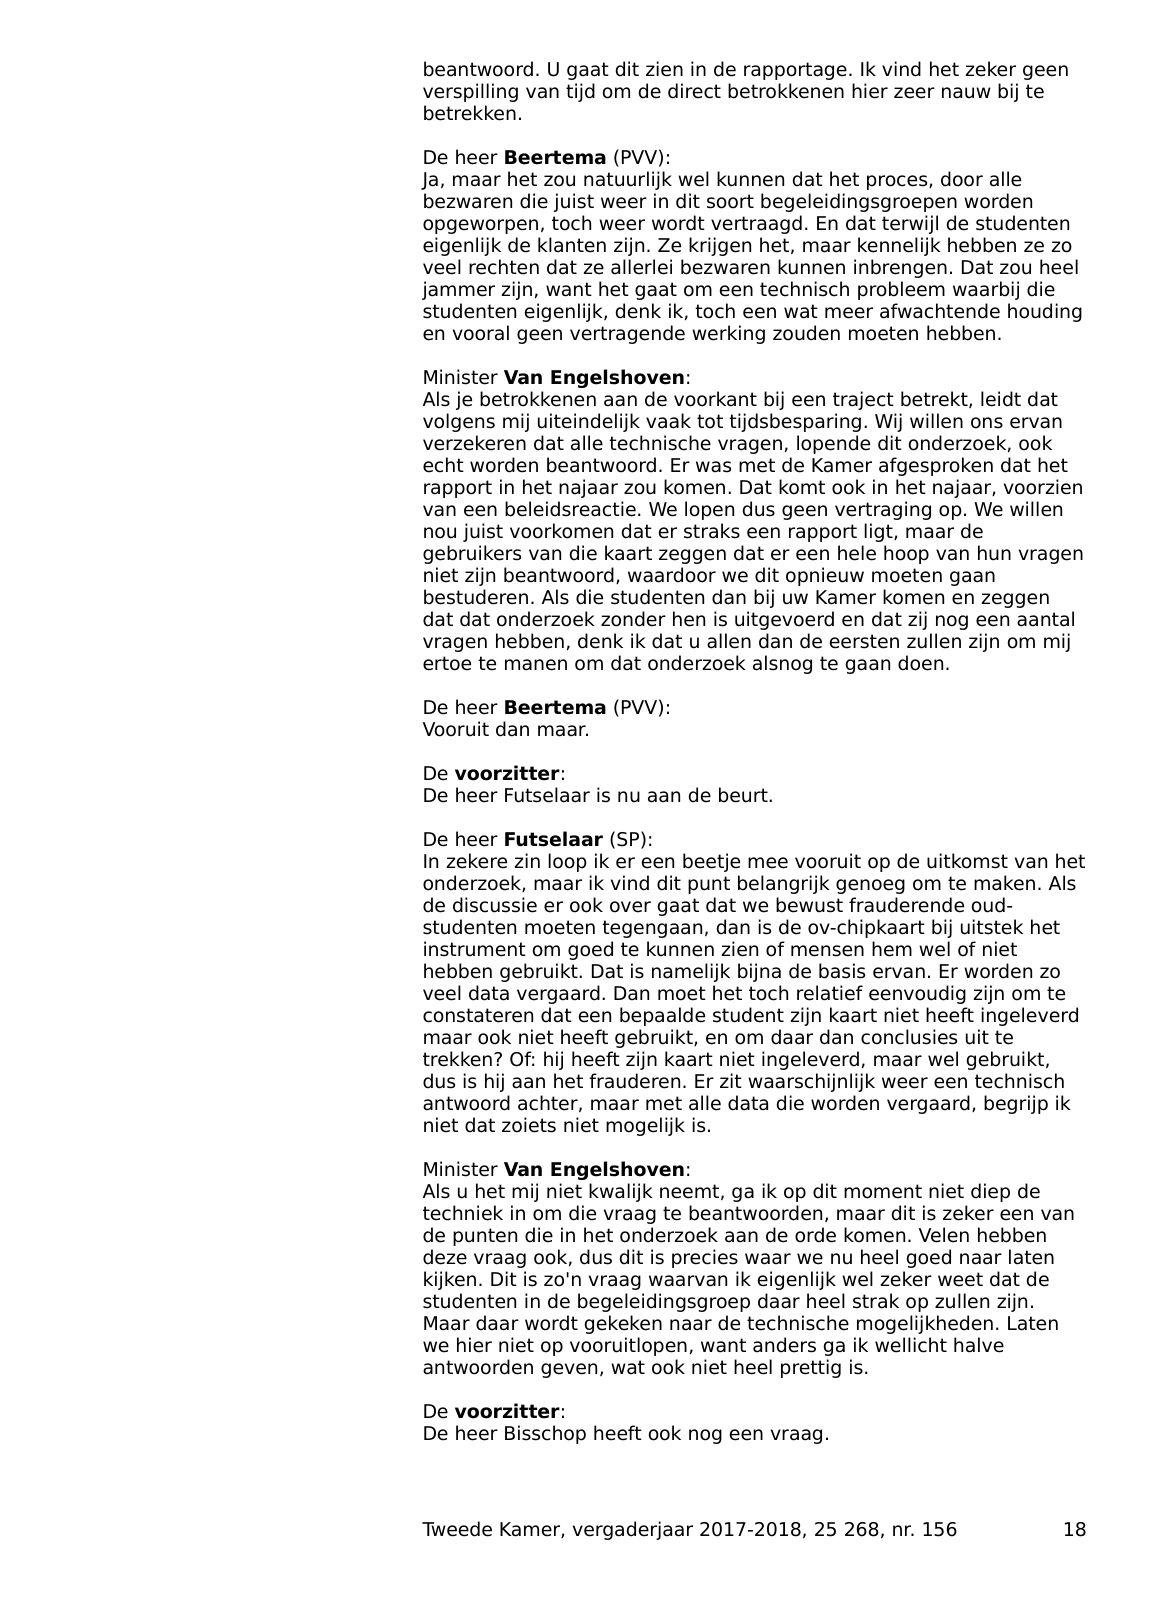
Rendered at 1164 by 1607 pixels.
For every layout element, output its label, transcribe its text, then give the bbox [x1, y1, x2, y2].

text De heer Futselaar (SP): [422, 829, 1087, 851]
text De voorzitter: [422, 1401, 1087, 1423]
text Ja, maar het zou natuurlijk wel kunnen dat het proces, door alle bezwaren die juist weer in dit soort begeleidingsgroepen worden opgeworpen, toch weer wordt vertraagd. En dat terwijl de studenten eigenlijk de klanten zijn. Ze krijgen het, maar kennelijk hebben ze zo veel rechten dat ze allerlei bezwaren kunnen inbrengen. Dat zou heel jammer zijn, want het gaat om een technisch probleem waarbij die studenten eigenlijk, denk ik, toch een wat meer afwachtende houding en vooral geen vertragende werking zouden moeten hebben. [422, 169, 1087, 345]
text Vooruit dan maar. [422, 719, 1087, 741]
text De voorzitter: [422, 763, 1087, 785]
text In zekere zin loop ik er een beetje mee vooruit op de uitkomst van het onderzoek, maar ik vind dit punt belangrijk genoeg om te maken. Als de discussie er ook over gaat dat we bewust frauderende oud-studenten moeten tegengaan, dan is de ov-chipkaart bij uitstek het instrument om goed te kunnen zien of mensen hem wel of niet hebben gebruikt. Dat is namelijk bijna de basis ervan. Er worden zo veel data vergaard. Dan moet het toch relatief eenvoudig zijn om te constateren dat een bepaalde student zijn kaart niet heeft ingeleverd maar ook niet heeft gebruikt, en om daar dan conclusies uit te trekken? Of: hij heeft zijn kaart niet ingeleverd, maar wel gebruikt, dus is hij aan het frauderen. Er zit waarschijnlijk weer een technisch antwoord achter, maar met alle data die worden vergaard, begrijp ik niet dat zoiets niet mogelijk is. [422, 851, 1087, 1137]
text De heer Beertema (PVV): [422, 147, 1087, 169]
text beantwoord. U gaat dit zien in de rapportage. Ik vind het zeker geen verspilling van tijd om de direct betrokkenen hier zeer nauw bij te betrekken. [422, 59, 1087, 125]
text Als je betrokkenen aan de voorkant bij een traject betrekt, leidt dat volgens mij uiteindelijk vaak tot tijdsbesparing. Wij willen ons ervan verzekeren dat alle technische vragen, lopende dit onderzoek, ook echt worden beantwoord. Er was met de Kamer afgesproken dat het rapport in het najaar zou komen. Dat komt ook in het najaar, voorzien van een beleidsreactie. We lopen dus geen vertraging op. We willen nou juist voorkomen dat er straks een rapport ligt, maar de gebruikers van die kaart zeggen dat er een hele hoop van hun vragen niet zijn beantwoord, waardoor we dit opnieuw moeten gaan bestuderen. Als die studenten dan bij uw Kamer komen en zeggen dat dat onderzoek zonder hen is uitgevoerd en dat zij nog een aantal vragen hebben, denk ik dat u allen dan de eersten zullen zijn om mij ertoe te manen om dat onderzoek alsnog te gaan doen. [422, 389, 1087, 675]
text Minister Van Engelshoven: [422, 367, 1087, 389]
text De heer Beertema (PVV): [422, 697, 1087, 719]
text De heer Bisschop heeft ook nog een vraag. [422, 1423, 1087, 1445]
text Minister Van Engelshoven: [422, 1159, 1087, 1181]
text De heer Futselaar is nu aan de beurt. [422, 785, 1087, 807]
text Als u het mij niet kwalijk neemt, ga ik op dit moment niet diep de techniek in om die vraag te beantwoorden, maar dit is zeker een van de punten die in het onderzoek aan de orde komen. Velen hebben deze vraag ook, dus dit is precies waar we nu heel goed naar laten kijken. Dit is zo'n vraag waarvan ik eigenlijk wel zeker weet dat de studenten in de begeleidingsgroep daar heel strak op zullen zijn. Maar daar wordt gekeken naar de technische mogelijkheden. Laten we hier niet op vooruitlopen, want anders ga ik wellicht halve antwoorden geven, wat ook niet heel prettig is. [422, 1181, 1087, 1379]
